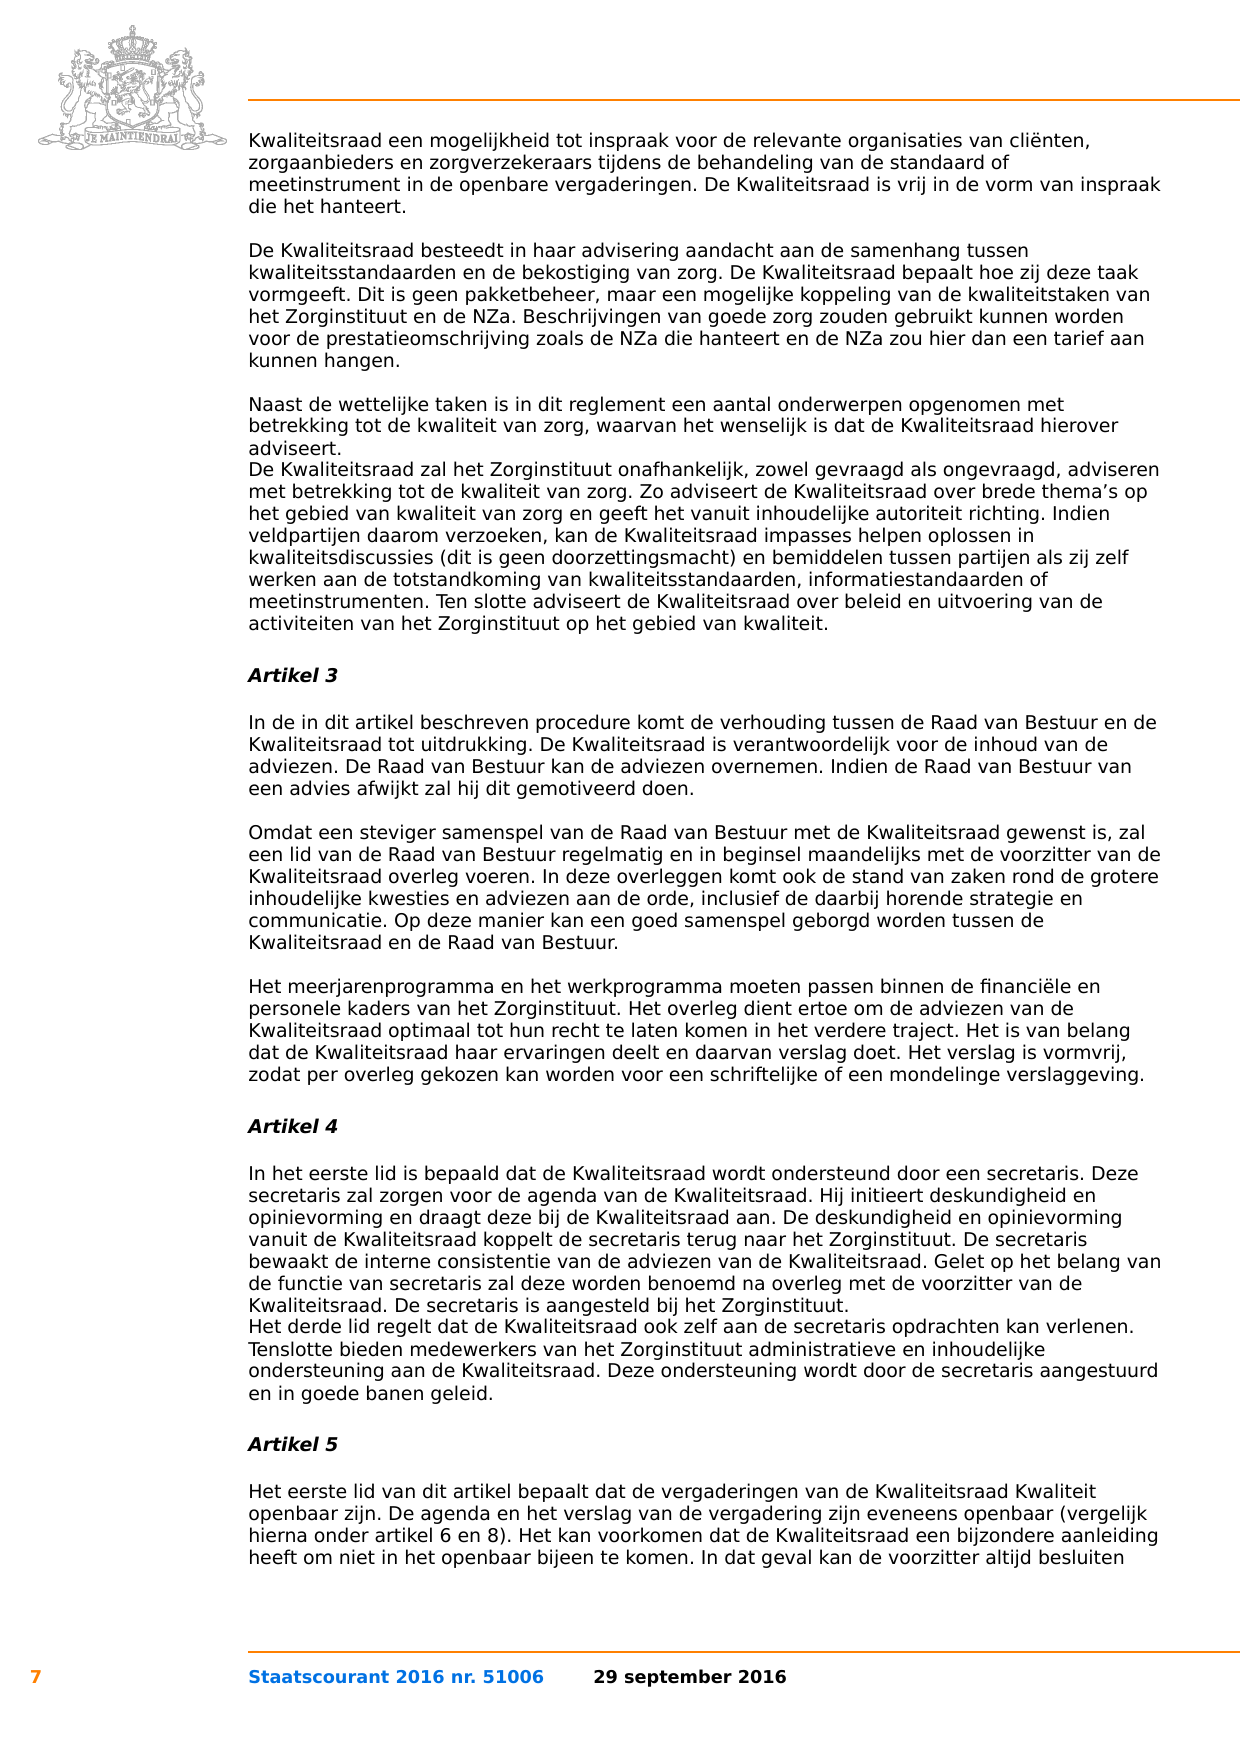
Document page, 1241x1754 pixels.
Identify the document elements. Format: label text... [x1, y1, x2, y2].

text Het meerjarenprogramma en het werkprogramma moeten passen binnen de financiële en personele kaders van het Zorginstituut. Het overleg dient ertoe om de adviezen van de Kwaliteitsraad optimaal tot hun recht te laten komen in het verdere traject. Het is van belang dat de Kwaliteitsraad haar ervaringen deelt en daarvan verslag doet. Het verslag is vormvrij, zodat per overleg gekozen kan worden voor een schriftelijke of een mondelinge verslaggeving. [248, 976, 1163, 1086]
text Omdat een steviger samenspel van de Raad van Bestuur met de Kwaliteitsraad gewenst is, zal een lid van de Raad van Bestuur regelmatig en in beginsel maandelijks met de voorzitter van de Kwaliteitsraad overleg voeren. In deze overleggen komt ook de stand van zaken rond de grotere inhoudelijke kwesties en adviezen aan de orde, inclusief de daarbij horende strategie en communicatie. Op deze manier kan een goed samenspel geborgd worden tussen de Kwaliteitsraad en de Raad van Bestuur. [248, 822, 1163, 954]
text In de in dit artikel beschreven procedure komt de verhouding tussen de Raad van Bestuur en de Kwaliteitsraad tot uitdrukking. De Kwaliteitsraad is verantwoordelijk voor de inhoud van de adviezen. De Raad van Bestuur kan de adviezen overnemen. Indien de Raad van Bestuur van een advies afwijkt zal hij dit gemotiveerd doen. [248, 712, 1163, 800]
subtitle Artikel 4 [248, 1116, 1163, 1138]
picture [38, 25, 227, 150]
text In het eerste lid is bepaald dat de Kwaliteitsraad wordt ondersteund door een secretaris. Deze secretaris zal zorgen voor de agenda van de Kwaliteitsraad. Hij initieert deskundigheid en opinievorming en draagt deze bij de Kwaliteitsraad aan. De deskundigheid en opinievorming vanuit de Kwaliteitsraad koppelt de secretaris terug naar het Zorginstituut. De secretaris bewaakt de interne consistentie van de adviezen van de Kwaliteitsraad. Gelet op het belang van de functie van secretaris zal deze worden benoemd na overleg met de voorzitter van de Kwaliteitsraad. De secretaris is aangesteld bij het Zorginstituut. [248, 1163, 1163, 1316]
subtitle Artikel 3 [248, 665, 1163, 687]
text Het derde lid regelt dat de Kwaliteitsraad ook zelf aan de secretaris opdrachten kan verlenen. [248, 1316, 1163, 1338]
subtitle Artikel 5 [248, 1434, 1163, 1456]
text Het eerste lid van dit artikel bepaalt dat de vergaderingen van de Kwaliteitsraad Kwaliteit openbaar zijn. De agenda en het verslag van de vergadering zijn eveneens openbaar (vergelijk hierna onder artikel 6 en 8). Het kan voorkomen dat de Kwaliteitsraad een bijzondere aanleiding heeft om niet in het openbaar bijeen te komen. In dat geval kan de voorzitter altijd besluiten [248, 1481, 1163, 1569]
text De Kwaliteitsraad besteedt in haar advisering aandacht aan de samenhang tussen kwaliteitsstandaarden en de bekostiging van zorg. De Kwaliteitsraad bepaalt hoe zij deze taak vormgeeft. Dit is geen pakketbeheer, maar een mogelijke koppeling van de kwaliteitstaken van het Zorginstituut en de NZa. Beschrijvingen van goede zorg zouden gebruikt kunnen worden voor de prestatieomschrijving zoals de NZa die hanteert en de NZa zou hier dan een tarief aan kunnen hangen. [248, 240, 1163, 372]
text Kwaliteitsraad een mogelijkheid tot inspraak voor de relevante organisaties van cliënten, zorgaanbieders en zorgverzekeraars tijdens de behandeling van de standaard of meetinstrument in de openbare vergaderingen. De Kwaliteitsraad is vrij in de vorm van inspraak die het hanteert. [248, 130, 1163, 218]
text De Kwaliteitsraad zal het Zorginstituut onafhankelijk, zowel gevraagd als ongevraagd, adviseren met betrekking tot de kwaliteit van zorg. Zo adviseert de Kwaliteitsraad over brede thema’s op het gebied van kwaliteit van zorg en geeft het vanuit inhoudelijke autoriteit richting. Indien veldpartijen daarom verzoeken, kan de Kwaliteitsraad impasses helpen oplossen in kwaliteitsdiscussies (dit is geen doorzettingsmacht) en bemiddelen tussen partijen als zij zelf werken aan de totstandkoming van kwaliteitsstandaarden, informatiestandaarden of meetinstrumenten. Ten slotte adviseert de Kwaliteitsraad over beleid en uitvoering van de activiteiten van het Zorginstituut op het gebied van kwaliteit. [248, 459, 1163, 635]
text Naast de wettelijke taken is in dit reglement een aantal onderwerpen opgenomen met betrekking tot de kwaliteit van zorg, waarvan het wenselijk is dat de Kwaliteitsraad hierover adviseert. [248, 393, 1163, 459]
text Tenslotte bieden medewerkers van het Zorginstituut administratieve en inhoudelijke ondersteuning aan de Kwaliteitsraad. Deze ondersteuning wordt door de secretaris aangestuurd en in goede banen geleid. [248, 1338, 1163, 1404]
